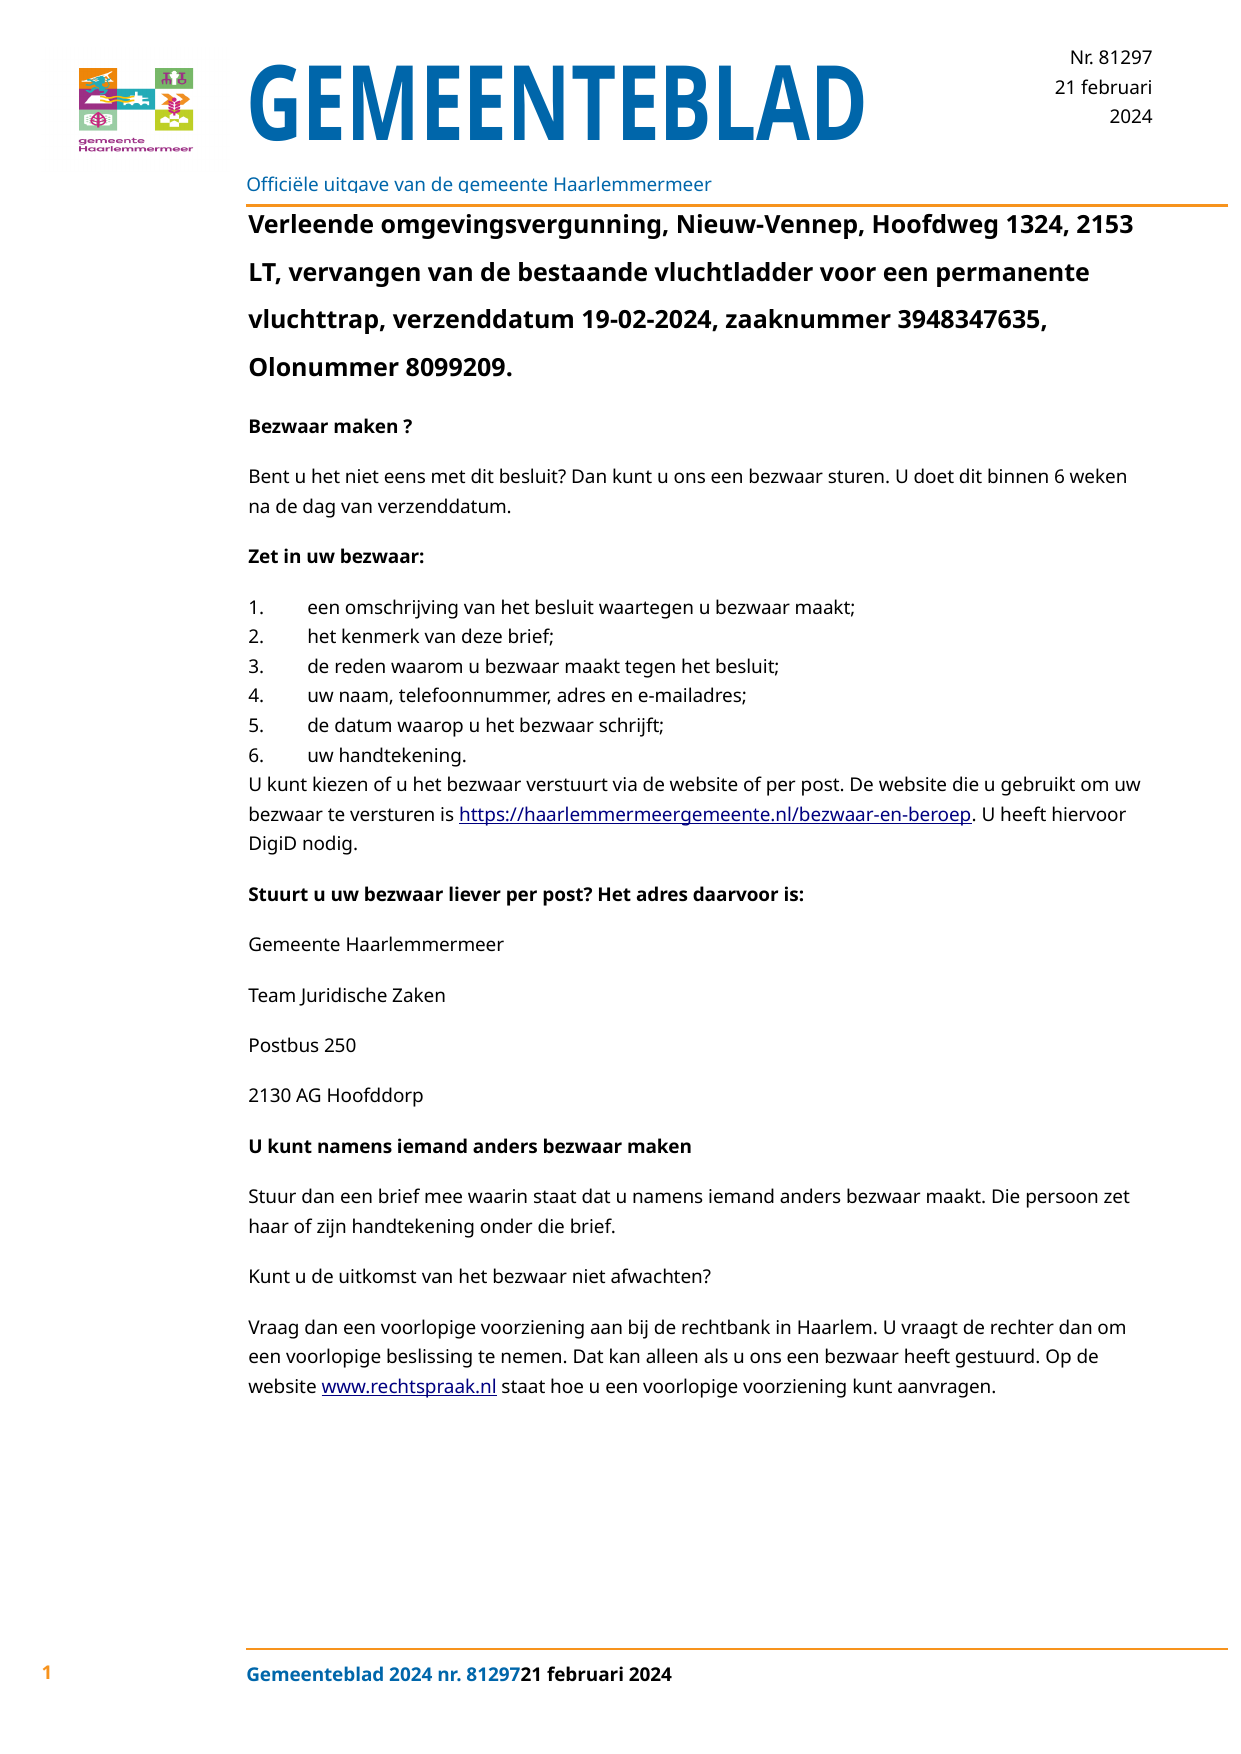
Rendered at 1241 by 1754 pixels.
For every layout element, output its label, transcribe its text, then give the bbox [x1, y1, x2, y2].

text Team Juridische Zaken [248, 982, 1152, 1008]
text U kunt namens iemand anders bezwaar maken [248, 1133, 1152, 1159]
text U kunt kiezen of u het bezwaar verstuurt via de website of per post. De website die u gebruikt om uw bezwaar te versturen is https://haarlemmermeergemeente.nl/bezwaar-en-beroep. U heeft hiervoor DigiD nodig. [248, 771, 1152, 856]
list de datum waarop u het bezwaar schrijft; [248, 712, 1152, 738]
text Vraag dan een voorlopige voorziening aan bij de rechtbank in Haarlem. U vraagt de rechter dan om een voorlopige beslissing te nemen. Dat kan alleen als u ons een bezwaar heeft gestuurd. Op de website www.rechtspraak.nl staat hoe u een voorlopige voorziening kunt aanvragen. [248, 1314, 1152, 1399]
text 2130 AG Hoofddorp [248, 1083, 1152, 1108]
text Verleende omgevingsvergunning, Nieuw-Vennep, Hoofdweg 1324, 2153 LT, vervangen van de bestaande vluchtladder voor een permanente vluchttrap, verzenddatum 19-02-2024, zaaknummer 3948347635, Olonummer 8099209. [248, 207, 1152, 384]
list uw handtekening. [248, 742, 1152, 768]
list de reden waarom u bezwaar maakt tegen het besluit; [248, 653, 1152, 679]
text Postbus 250 [248, 1032, 1152, 1058]
text Kunt u de uitkomst van het bezwaar niet afwachten? [248, 1263, 1152, 1289]
list het kenmerk van deze brief; [248, 623, 1152, 649]
list uw naam, telefoonnummer, adres en e-mailadres; [248, 683, 1152, 708]
text Stuur dan een brief mee waarin staat dat u namens iemand anders bezwaar maakt. Die persoon zet haar of zijn handtekening onder die brief. [248, 1183, 1152, 1239]
list een omschrijving van het besluit waartegen u bezwaar maakt; [248, 594, 1152, 620]
text Stuurt u uw bezwaar liever per post? Het adres daarvoor is: [248, 881, 1152, 907]
text Bent u het niet eens met dit besluit? Dan kunt u ons een bezwaar sturen. U doet dit binnen 6 weken na de dag van verzenddatum. [248, 463, 1152, 519]
text Zet in uw bezwaar: [248, 543, 1152, 569]
text Bezwaar maken ? [248, 413, 1152, 439]
picture [41, 47, 231, 172]
text Gemeente Haarlemmermeer [248, 931, 1152, 957]
